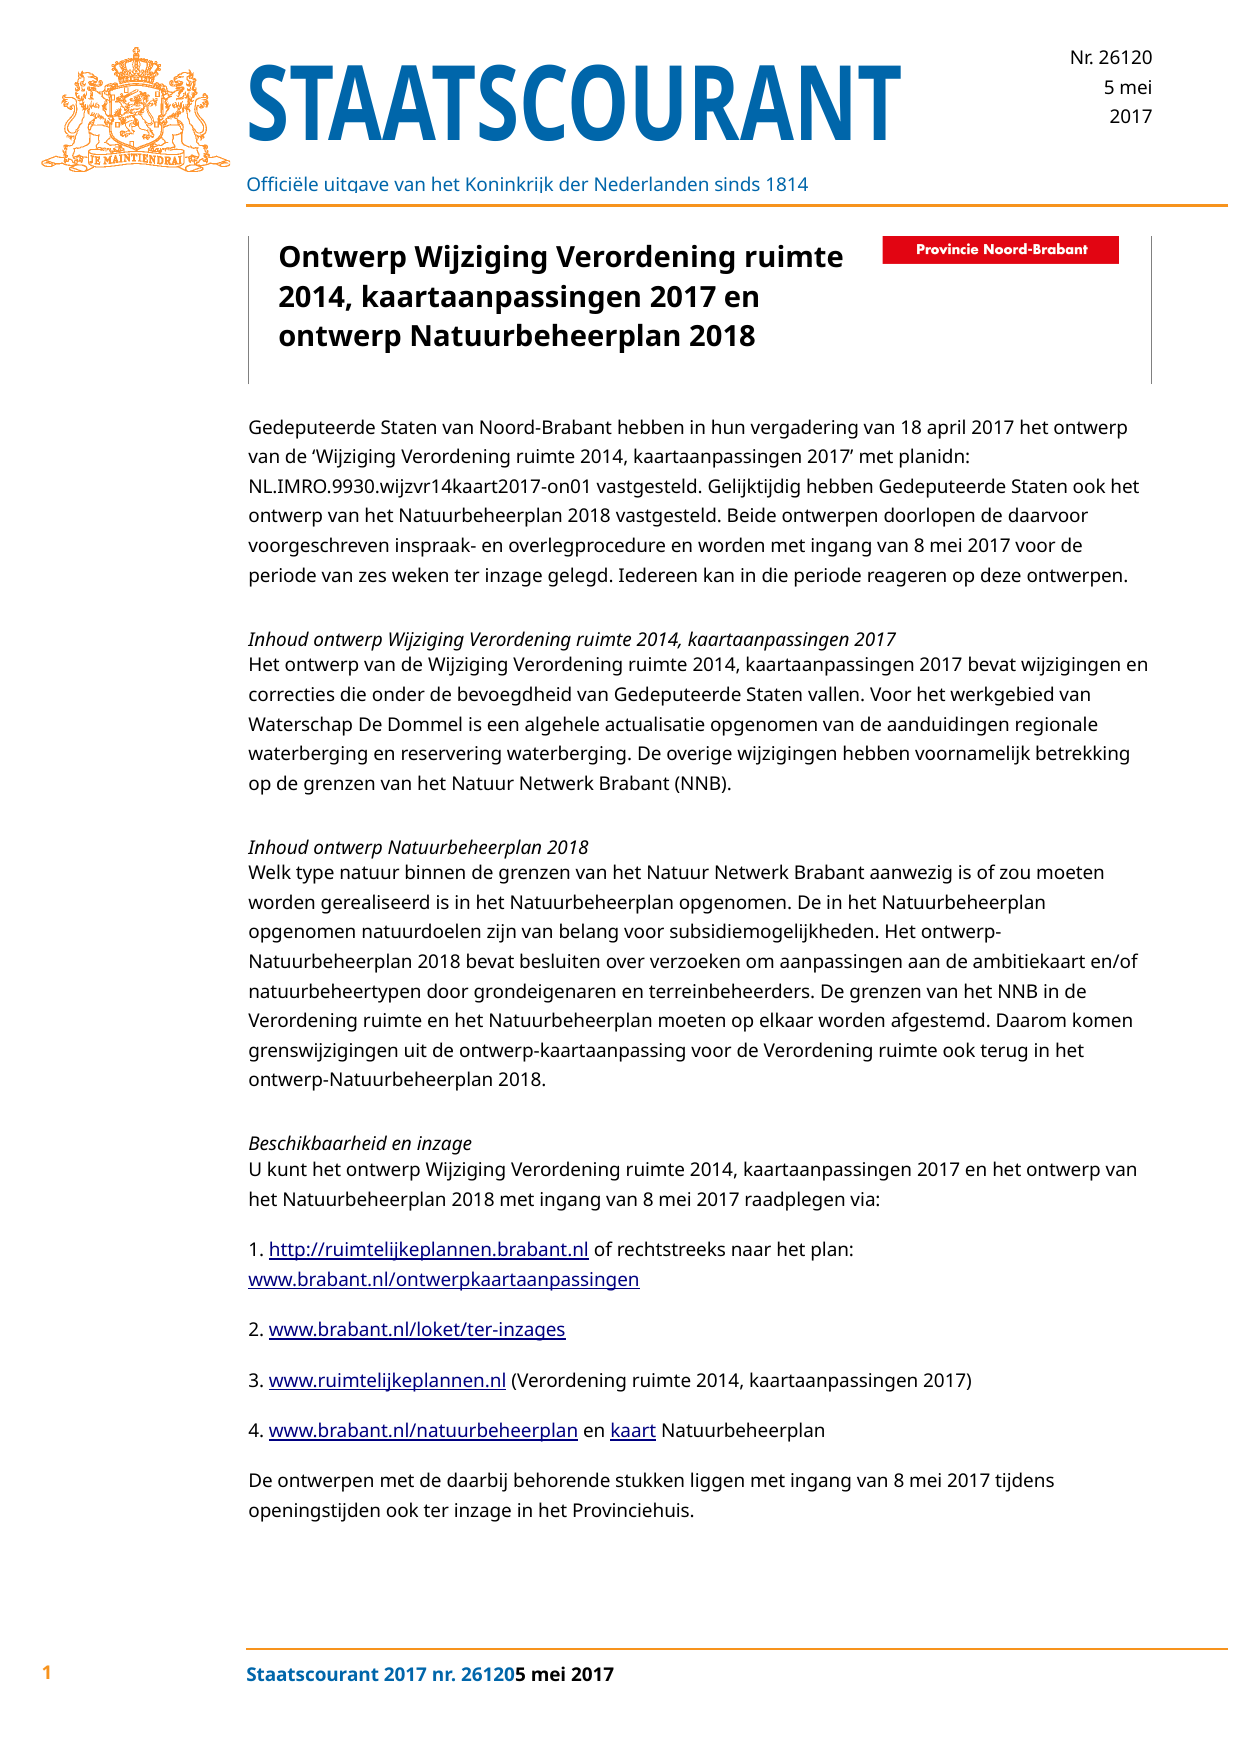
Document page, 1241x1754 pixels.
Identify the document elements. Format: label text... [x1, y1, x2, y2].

text Inhoud ontwerp Natuurbeheerplan 2018 [248, 834, 1152, 859]
picture [882, 236, 1119, 264]
text Gedeputeerde Staten van Noord-Brabant hebben in hun vergadering van 18 april 2017 het ontwerp van de ‘Wijziging Verordening ruimte 2014, kaartaanpassingen 2017’ met planidn: NL.IMRO.9930.wijzvr14kaart2017-on01 vastgesteld. Gelijktijdig hebben Gedeputeerde Staten ook het ontwerp van het Natuurbeheerplan 2018 vastgesteld. Beide ontwerpen doorlopen de daarvoor voorgeschreven inspraak- en overlegprocedure en worden met ingang van 8 mei 2017 voor de periode van zes weken ter inzage gelegd. Iedereen kan in die periode reageren op deze ontwerpen. [248, 414, 1152, 588]
table_header Ontwerp Wijziging Verordening ruimte 2014, kaartaanpassingen 2017 en ontwerp Natuurbeheerplan 2018 [249, 236, 850, 384]
text De ontwerpen met de daarbij behorende stukken liggen met ingang van 8 mei 2017 tijdens openingstijden ook ter inzage in het Provinciehuis. [248, 1468, 1152, 1523]
text 3. www.ruimtelijkeplannen.nl (Verordening ruimte 2014, kaartaanpassingen 2017) [248, 1367, 1152, 1392]
picture [41, 47, 231, 172]
table_header [1119, 236, 1151, 263]
text 4. www.brabant.nl/natuurbeheerplan en kaart Natuurbeheerplan [248, 1417, 1152, 1443]
table_header [850, 264, 1151, 384]
text Beschikbaarheid en inzage [248, 1131, 1152, 1156]
text U kunt het ontwerp Wijziging Verordening ruimte 2014, kaartaanpassingen 2017 en het ontwerp van het Natuurbeheerplan 2018 met ingang van 8 mei 2017 raadplegen via: [248, 1156, 1152, 1212]
text Inhoud ontwerp Wijziging Verordening ruimte 2014, kaartaanpassingen 2017 [248, 626, 1152, 652]
table_header [850, 236, 882, 263]
text Het ontwerp van de Wijziging Verordening ruimte 2014, kaartaanpassingen 2017 bevat wijzigingen en correcties die onder de bevoegdheid van Gedeputeerde Staten vallen. Voor het werkgebied van Waterschap De Dommel is een algehele actualisatie opgenomen van de aanduidingen regionale waterberging en reservering waterberging. De overige wijzigingen hebben voornamelijk betrekking op de grenzen van het Natuur Netwerk Brabant (NNB). [248, 652, 1152, 796]
text Welk type natuur binnen de grenzen van het Natuur Netwerk Brabant aanwezig is of zou moeten worden gerealiseerd is in het Natuurbeheerplan opgenomen. De in het Natuurbeheerplan opgenomen natuurdoelen zijn van belang voor subsidiemogelijkheden. Het ontwerp-Natuurbeheerplan 2018 bevat besluiten over verzoeken om aanpassingen aan de ambitiekaart en/of natuurbeheertypen door grondeigenaren en terreinbeheerders. De grenzen van het NNB in de Verordening ruimte en het Natuurbeheerplan moeten op elkaar worden afgestemd. Daarom komen grenswijzigingen uit de ontwerp-kaartaanpassing voor de Verordening ruimte ook terug in het ontwerp-Natuurbeheerplan 2018. [248, 859, 1152, 1092]
text 2. www.brabant.nl/loket/ter-inzages [248, 1316, 1152, 1342]
text 1. http://ruimtelijkeplannen.brabant.nl of rechtstreeks naar het plan: www.brabant.nl/ontwerpkaartaanpassingen [248, 1236, 1152, 1292]
